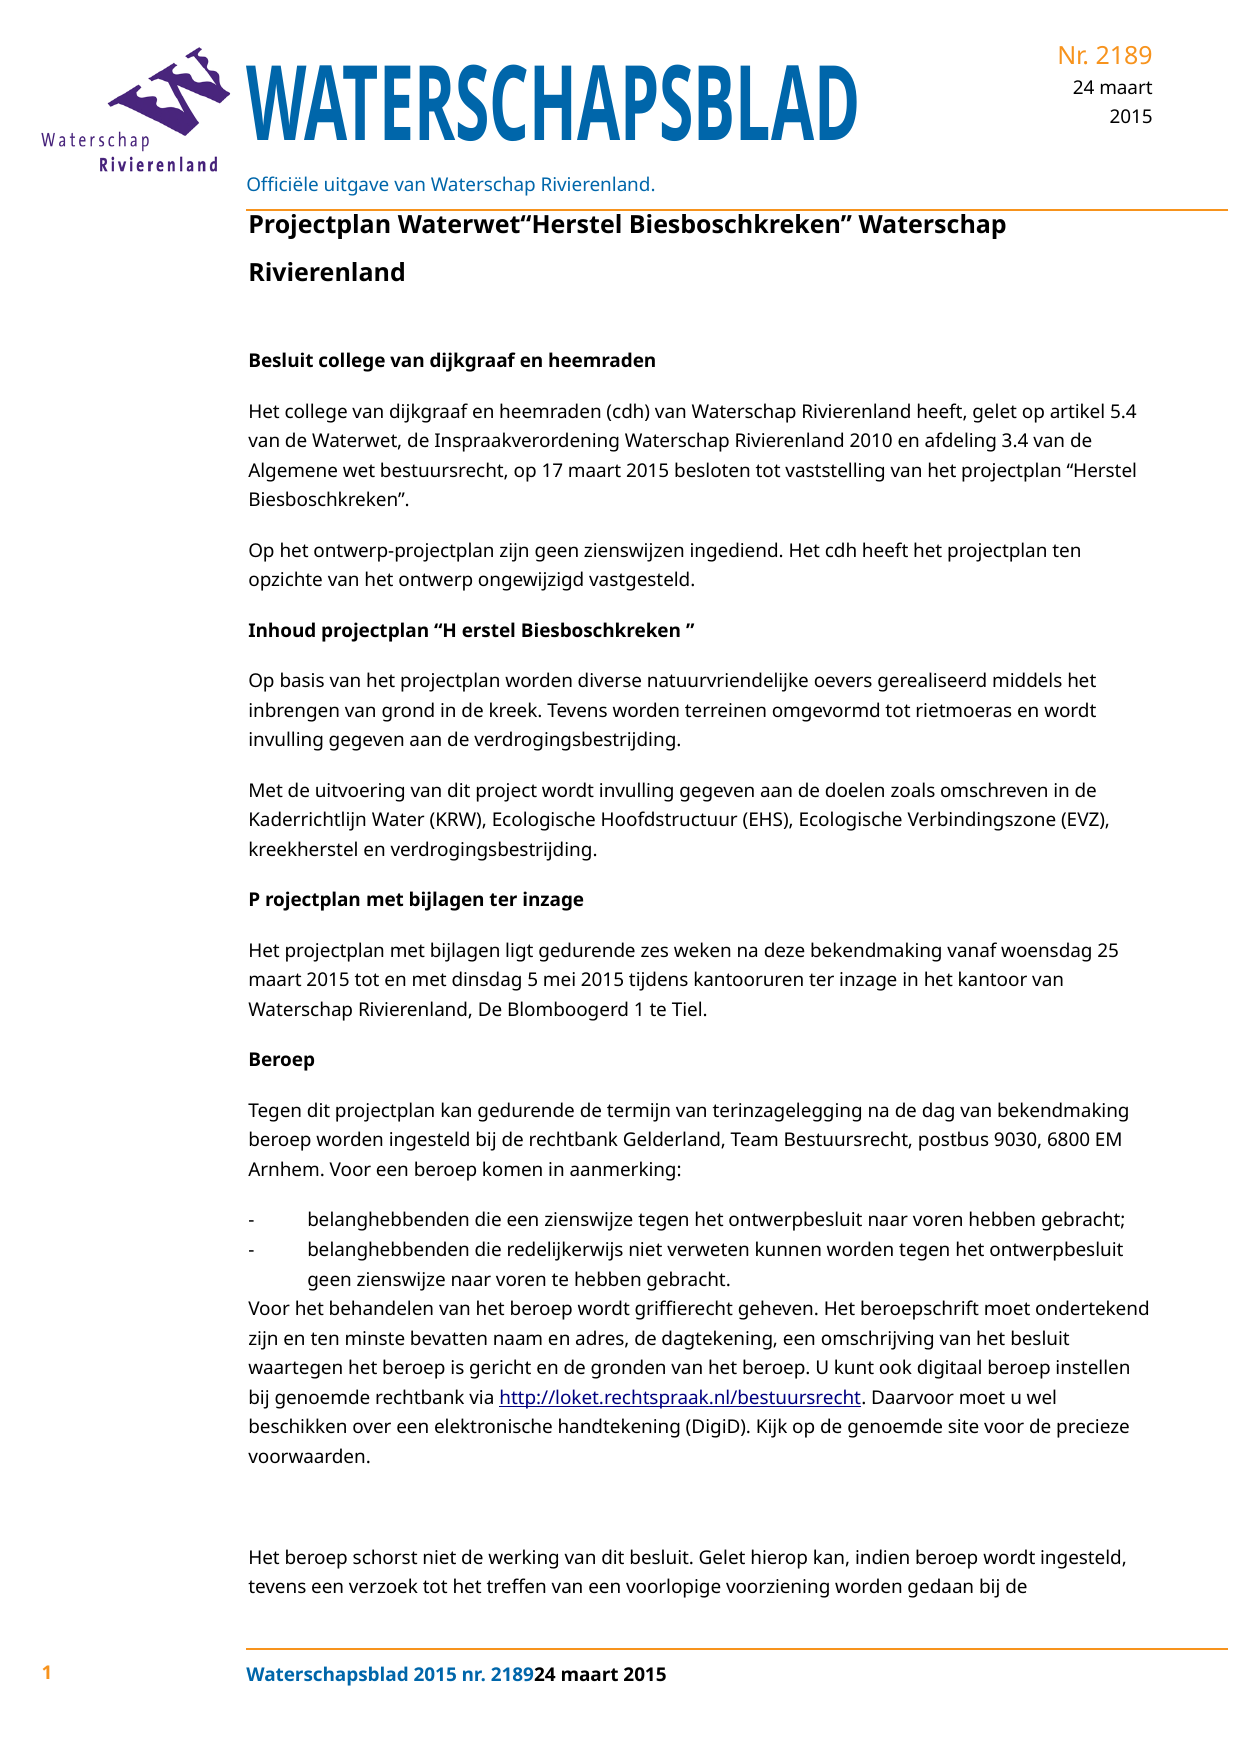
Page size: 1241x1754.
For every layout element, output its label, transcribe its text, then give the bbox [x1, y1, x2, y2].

text Projectplan Waterwet“Herstel Biesboschkreken” Waterschap Rivierenland [248, 211, 1152, 288]
list belanghebbenden die een zienswijze tegen het ontwerpbesluit naar voren hebben gebracht; [248, 1207, 1152, 1232]
text Het projectplan met bijlagen ligt gedurende zes weken na deze bekendmaking vanaf woensdag 25 maart 2015 tot en met dinsdag 5 mei 2015 tijdens kantooruren ter inzage in het kantoor van Waterschap Rivierenland, De Blomboogerd 1 te Tiel. [248, 937, 1152, 1022]
text Beroep [248, 1047, 1152, 1072]
text Met de uitvoering van dit project wordt invulling gegeven aan de doelen zoals omschreven in de Kaderrichtlijn Water (KRW), Ecologische Hoofdstructuur (EHS), Ecologische Verbindingszone (EVZ), kreekherstel en verdrogingsbestrijding. [248, 777, 1152, 862]
list belanghebbenden die redelijkerwijs niet verweten kunnen worden tegen het ontwerpbesluit geen zienswijze naar voren te hebben gebracht. [248, 1236, 1152, 1292]
text Tegen dit projectplan kan gedurende de termijn van terinzagelegging na de dag van bekendmaking beroep worden ingesteld bij de rechtbank Gelderland, Team Bestuursrecht, postbus 9030, 6800 EM Arnhem. Voor een beroep komen in aanmerking: [248, 1097, 1152, 1182]
picture [41, 47, 231, 172]
text Besluit college van dijkgraaf en heemraden [248, 347, 1152, 373]
text P rojectplan met bijlagen ter inzage [248, 887, 1152, 912]
text Inhoud projectplan “H erstel Biesboschkreken ” [248, 617, 1152, 643]
text Voor het behandelen van het beroep wordt griffierecht geheven. Het beroepschrift moet ondertekend zijn en ten minste bevatten naam en adres, de dagtekening, een omschrijving van het besluit waartegen het beroep is gericht en de gronden van het beroep. U kunt ook digitaal beroep instellen bij genoemde rechtbank via http://loket.rechtspraak.nl/bestuursrecht. Daarvoor moet u wel beschikken over een elektronische handtekening (DigiD). Kijk op de genoemde site voor de precieze voorwaarden. [248, 1295, 1152, 1469]
text Op basis van het projectplan worden diverse natuurvriendelijke oevers gerealiseerd middels het inbrengen van grond in de kreek. Tevens worden terreinen omgevormd tot rietmoeras en wordt invulling gegeven aan de verdrogingsbestrijding. [248, 667, 1152, 752]
text Het college van dijkgraaf en heemraden (cdh) van Waterschap Rivierenland heeft, gelet op artikel 5.4 van de Waterwet, de Inspraakverordening Waterschap Rivierenland 2010 en afdeling 3.4 van de Algemene wet bestuursrecht, op 17 maart 2015 besloten tot vaststelling van het projectplan “Herstel Biesboschkreken”. [248, 398, 1152, 512]
text Het beroep schorst niet de werking van dit besluit. Gelet hierop kan, indien beroep wordt ingesteld, tevens een verzoek tot het treffen van een voorlopige voorziening worden gedaan bij de [248, 1544, 1152, 1599]
text Op het ontwerp-projectplan zijn geen zienswijzen ingediend. Het cdh heeft het projectplan ten opzichte van het ontwerp ongewijzigd vastgesteld. [248, 537, 1152, 592]
